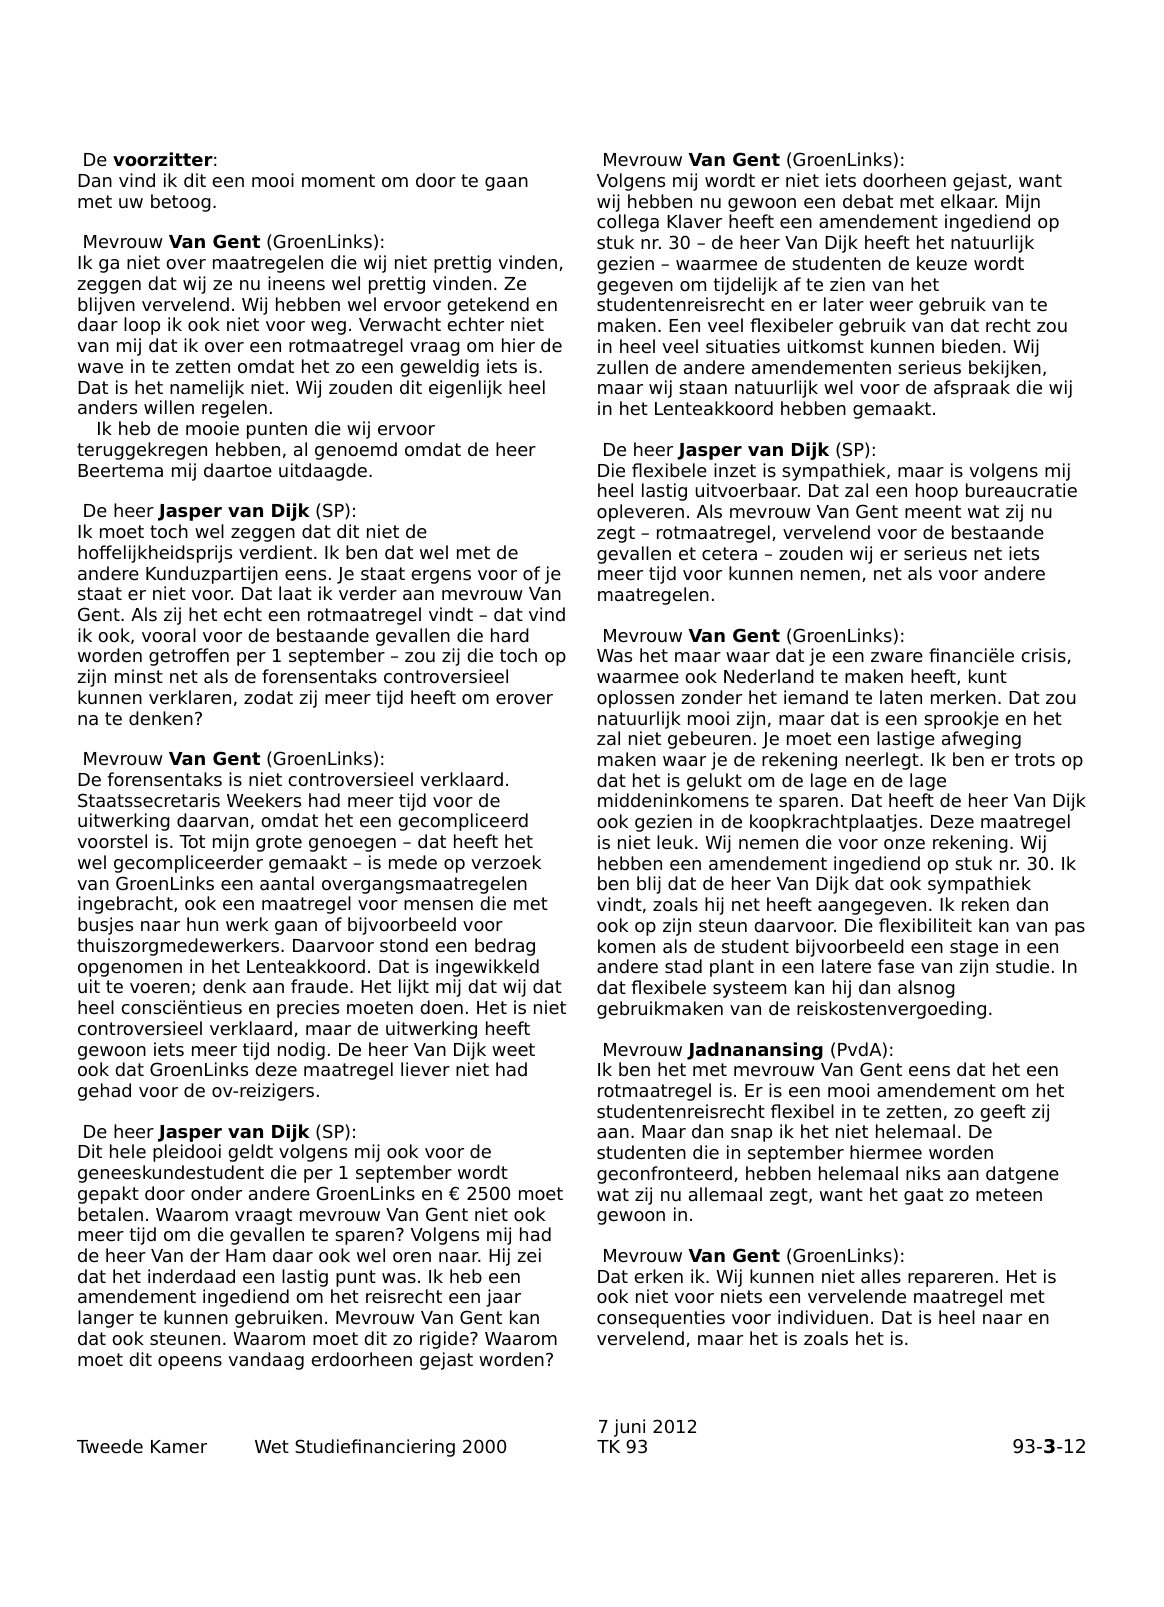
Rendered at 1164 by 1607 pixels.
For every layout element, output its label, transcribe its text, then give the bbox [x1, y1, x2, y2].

text Volgens mij wordt er niet iets doorheen gejast, want wij hebben nu gewoon een debat met elkaar. Mijn collega Klaver heeft een amendement ingediend op stuk nr. 30 – de heer Van Dijk heeft het natuurlijk gezien – waarmee de studenten de keuze wordt gegeven om tijdelijk af te zien van het studentenreisrecht en er later weer gebruik van te maken. Een veel flexibeler gebruik van dat recht zou in heel veel situaties uitkomst kunnen bieden. Wij zullen de andere amendementen serieus bekijken, maar wij staan natuurlijk wel voor de afspraak die wij in het Lenteakkoord hebben gemaakt. [596, 171, 1087, 420]
text De heer Jasper van Dijk (SP): [77, 501, 567, 522]
text Mevrouw Jadnanansing (PvdA): [596, 1039, 1087, 1060]
text Dit hele pleidooi geldt volgens mij ook voor de geneeskundestudent die per 1 september wordt gepakt door onder andere GroenLinks en € 2500 moet betalen. Waarom vraagt mevrouw Van Gent niet ook meer tijd om die gevallen te sparen? Volgens mij had de heer Van der Ham daar ook wel oren naar. Hij zei dat het inderdaad een lastig punt was. Ik heb een amendement ingediend om het reisrecht een jaar langer te kunnen gebruiken. Mevrouw Van Gent kan dat ook steunen. Waarom moet dit zo rigide? Waarom moet dit opeens vandaag erdoorheen gejast worden? [77, 1142, 567, 1370]
text Mevrouw Van Gent (GroenLinks): [596, 150, 1087, 171]
text Ik moet toch wel zeggen dat dit niet de hoffelijkheidsprijs verdient. Ik ben dat wel met de andere Kunduzpartijen eens. Je staat ergens voor of je staat er niet voor. Dat laat ik verder aan mevrouw Van Gent. Als zij het echt een rotmaatregel vindt – dat vind ik ook, vooral voor de bestaande gevallen die hard worden getroffen per 1 september – zou zij die toch op zijn minst net als de forensentaks controversieel kunnen verklaren, zodat zij meer tijd heeft om erover na te denken? [77, 522, 567, 729]
text Mevrouw Van Gent (GroenLinks): [77, 232, 567, 253]
text Ik ben het met mevrouw Van Gent eens dat het een rotmaatregel is. Er is een mooi amendement om het studentenreisrecht flexibel in te zetten, zo geeft zij aan. Maar dan snap ik het niet helemaal. De studenten die in september hiermee worden geconfronteerd, hebben helemaal niks aan datgene wat zij nu allemaal zegt, want het gaat zo meteen gewoon in. [596, 1060, 1087, 1226]
text Mevrouw Van Gent (GroenLinks): [77, 749, 567, 770]
text Ik ga niet over maatregelen die wij niet prettig vinden, zeggen dat wij ze nu ineens wel prettig vinden. Ze blijven vervelend. Wij hebben wel ervoor getekend en daar loop ik ook niet voor weg. Verwacht echter niet van mij dat ik over een rotmaatregel vraag om hier de wave in te zetten omdat het zo een geweldig iets is. Dat is het namelijk niet. Wij zouden dit eigenlijk heel anders willen regelen. [77, 253, 567, 419]
text De heer Jasper van Dijk (SP): [596, 440, 1087, 460]
text Mevrouw Van Gent (GroenLinks): [596, 626, 1087, 646]
text Dan vind ik dit een mooi moment om door te gaan met uw betoog. [77, 171, 567, 212]
text Dat erken ik. Wij kunnen niet alles repareren. Het is ook niet voor niets een vervelende maatregel met consequenties voor individuen. Dat is heel naar en vervelend, maar het is zoals het is. [596, 1267, 1087, 1349]
text Mevrouw Van Gent (GroenLinks): [596, 1246, 1087, 1267]
text De heer Jasper van Dijk (SP): [77, 1122, 567, 1142]
text Die flexibele inzet is sympathiek, maar is volgens mij heel lastig uitvoerbaar. Dat zal een hoop bureaucratie opleveren. Als mevrouw Van Gent meent wat zij nu zegt – rotmaatregel, vervelend voor de bestaande gevallen et cetera – zouden wij er serieus net iets meer tijd voor kunnen nemen, net als voor andere maatregelen. [596, 460, 1087, 606]
text De voorzitter: [77, 150, 567, 171]
text De forensentaks is niet controversieel verklaard. Staatssecretaris Weekers had meer tijd voor de uitwerking daarvan, omdat het een gecompliceerd voorstel is. Tot mijn grote genoegen – dat heeft het wel gecompliceerder gemaakt – is mede op verzoek van GroenLinks een aantal overgangsmaatregelen ingebracht, ook een maatregel voor mensen die met busjes naar hun werk gaan of bijvoorbeeld voor thuiszorgmedewerkers. Daarvoor stond een bedrag opgenomen in het Lenteakkoord. Dat is ingewikkeld uit te voeren; denk aan fraude. Het lijkt mij dat wij dat heel consciëntieus en precies moeten doen. Het is niet controversieel verklaard, maar de uitwerking heeft gewoon iets meer tijd nodig. De heer Van Dijk weet ook dat GroenLinks deze maatregel liever niet had gehad voor de ov-reizigers. [77, 770, 567, 1102]
text Was het maar waar dat je een zware financiële crisis, waarmee ook Nederland te maken heeft, kunt oplossen zonder het iemand te laten merken. Dat zou natuurlijk mooi zijn, maar dat is een sprookje en het zal niet gebeuren. Je moet een lastige afweging maken waar je de rekening neerlegt. Ik ben er trots op dat het is gelukt om de lage en de lage middeninkomens te sparen. Dat heeft de heer Van Dijk ook gezien in de koopkrachtplaatjes. Deze maatregel is niet leuk. Wij nemen die voor onze rekening. Wij hebben een amendement ingediend op stuk nr. 30. Ik ben blij dat de heer Van Dijk dat ook sympathiek vindt, zoals hij net heeft aangegeven. Ik reken dan ook op zijn steun daarvoor. Die flexibiliteit kan van pas komen als de student bijvoorbeeld een stage in een andere stad plant in een latere fase van zijn studie. In dat flexibele systeem kan hij dan alsnog gebruikmaken van de reiskostenvergoeding. [596, 646, 1087, 1019]
text Ik heb de mooie punten die wij ervoor teruggekregen hebben, al genoemd omdat de heer Beertema mij daartoe uitdaagde. [77, 419, 567, 481]
